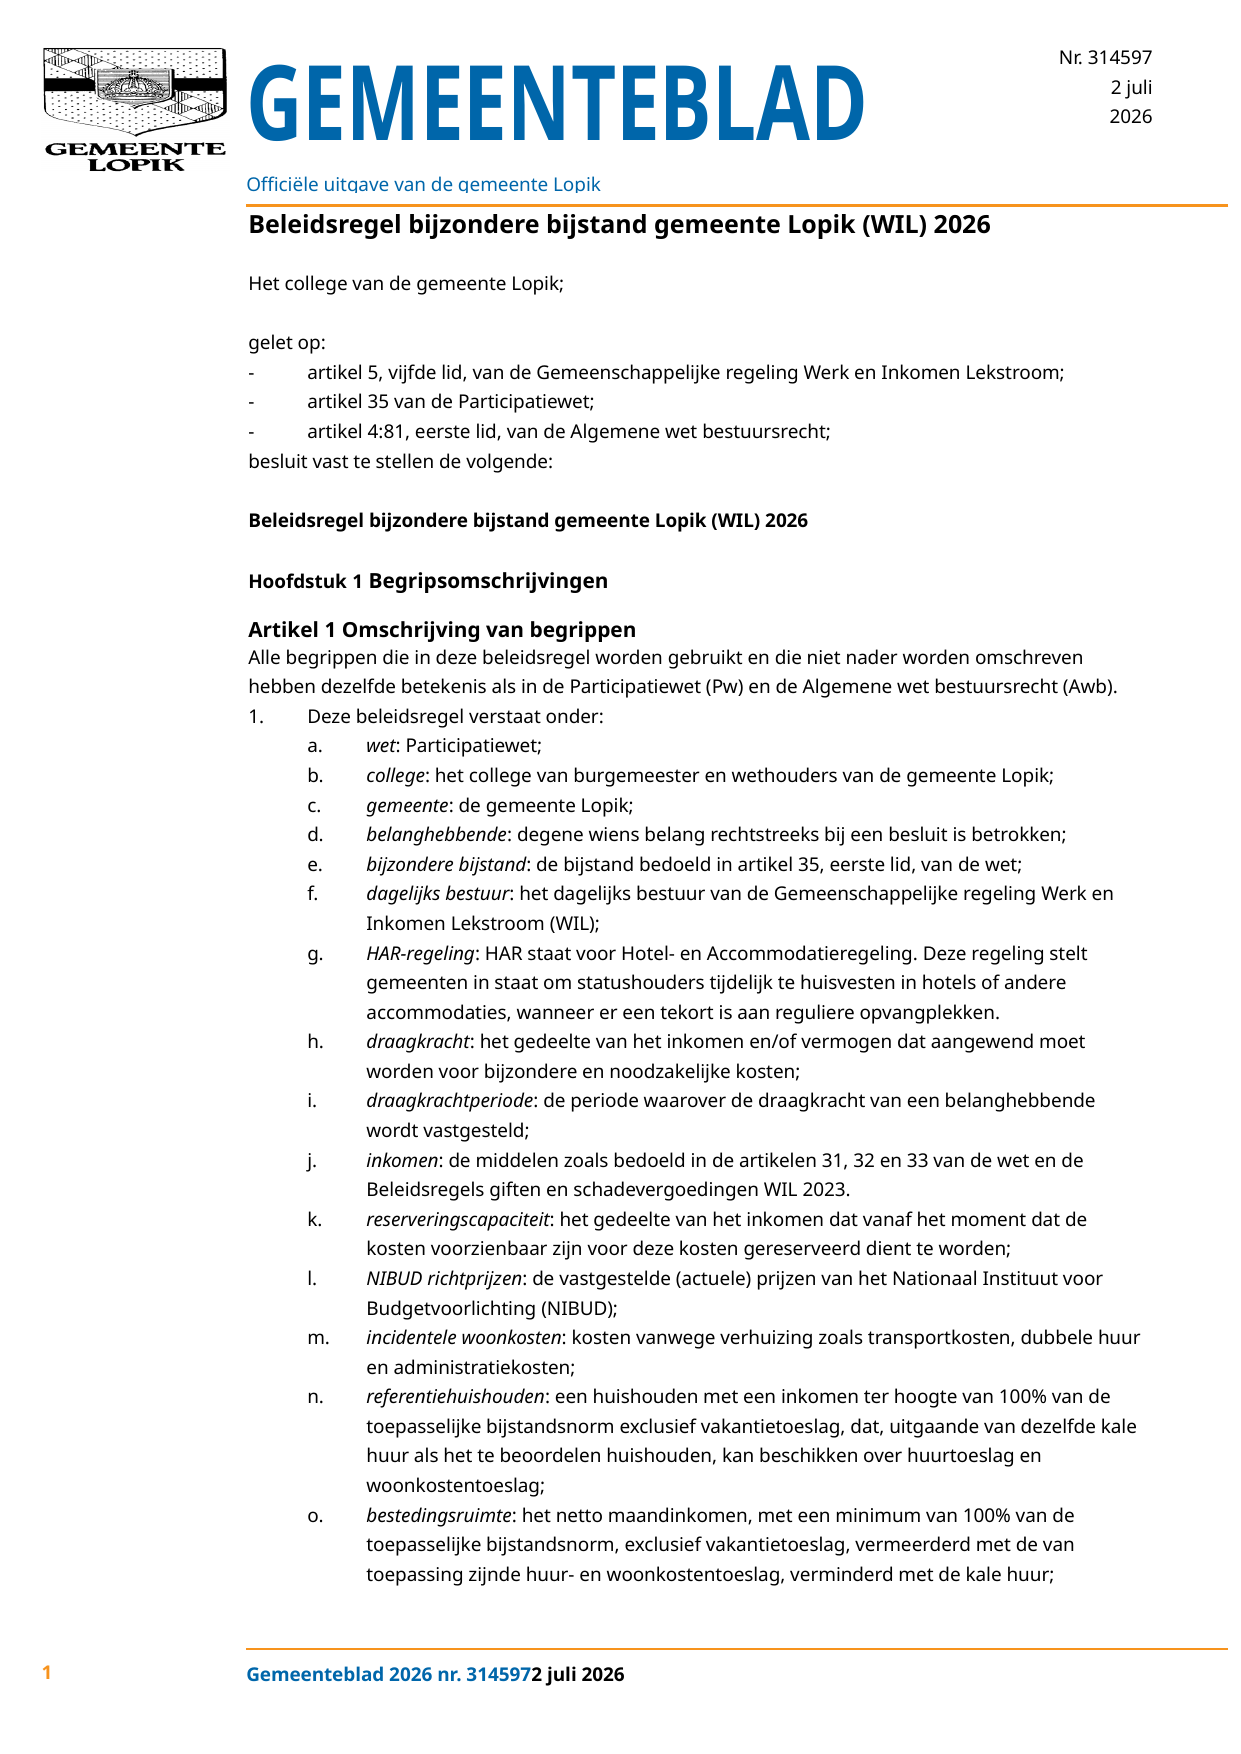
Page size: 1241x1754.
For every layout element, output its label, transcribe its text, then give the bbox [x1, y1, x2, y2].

text gelet op: [248, 329, 1152, 355]
text Hoofdstuk 1 Begripsomschrijvingen [248, 566, 1152, 594]
list artikel 35 van de Participatiewet; [248, 389, 1152, 414]
list college: het college van burgemeester en wethouders van de gemeente Lopik; [307, 762, 1152, 788]
list referentiehuishouden: een huishouden met een inkomen ter hoogte van 100% van de toepasselijke bijstandsnorm exclusief vakantietoeslag, dat, uitgaande van dezelfde kale huur als het te beoordelen huishouden, kan beschikken over huurtoeslag en woonkostentoeslag; [307, 1383, 1152, 1498]
list HAR-regeling: HAR staat voor Hotel- en Accommodatieregeling. Deze regeling stelt gemeenten in staat om statushouders tijdelijk te huisvesten in hotels of andere accommodaties, wanneer er een tekort is aan reguliere opvangplekken. [307, 940, 1152, 1024]
list reserveringscapaciteit: het gedeelte van het inkomen dat vanaf het moment dat de kosten voorzienbaar zijn voor deze kosten gereserveerd dient te worden; [307, 1206, 1152, 1261]
list Deze beleidsregel verstaat onder: [248, 703, 1152, 729]
text Artikel 1 Omschrijving van begrippen [248, 615, 1152, 644]
list gemeente: de gemeente Lopik; [307, 792, 1152, 817]
list bestedingsruimte: het netto maandinkomen, met een minimum van 100% van de toepasselijke bijstandsnorm, exclusief vakantietoeslag, vermeerderd met de van toepassing zijnde huur- en woonkostentoeslag, verminderd met de kale huur; [307, 1502, 1152, 1587]
picture [41, 47, 231, 172]
list artikel 4:81, eerste lid, van de Algemene wet bestuursrecht; [248, 418, 1152, 444]
list belanghebbende: degene wiens belang rechtstreeks bij een besluit is betrokken; [307, 821, 1152, 847]
list bijzondere bijstand: de bijstand bedoeld in artikel 35, eerste lid, van de wet; [307, 851, 1152, 877]
list wet: Participatiewet; [307, 733, 1152, 758]
list draagkracht: het gedeelte van het inkomen en/of vermogen dat aangewend moet worden voor bijzondere en noodzakelijke kosten; [307, 1028, 1152, 1084]
list artikel 5, vijfde lid, van de Gemeenschappelijke regeling Werk en Inkomen Lekstroom; [248, 359, 1152, 385]
list inkomen: de middelen zoals bedoeld in de artikelen 31, 32 en 33 van de wet en de Beleidsregels giften en schadevergoedingen WIL 2023. [307, 1147, 1152, 1202]
text besluit vast te stellen de volgende: [248, 448, 1152, 473]
list dagelijks bestuur: het dagelijks bestuur van de Gemeenschappelijke regeling Werk en Inkomen Lekstroom (WIL); [307, 881, 1152, 936]
text Het college van de gemeente Lopik; [248, 270, 1152, 296]
text Beleidsregel bijzondere bijstand gemeente Lopik (WIL) 2026 [248, 507, 1152, 533]
list draagkrachtperiode: de periode waarover de draagkracht van een belanghebbende wordt vastgesteld; [307, 1088, 1152, 1143]
text Beleidsregel bijzondere bijstand gemeente Lopik (WIL) 2026 [248, 207, 1152, 241]
list incidentele woonkosten: kosten vanwege verhuizing zoals transportkosten, dubbele huur en administratiekosten; [307, 1324, 1152, 1379]
list NIBUD richtprijzen: de vastgestelde (actuele) prijzen van het Nationaal Instituut voor Budgetvoorlichting (NIBUD); [307, 1265, 1152, 1320]
text Alle begrippen die in deze beleidsregel worden gebruikt en die niet nader worden omschreven hebben dezelfde betekenis als in de Participatiewet (Pw) en de Algemene wet bestuursrecht (Awb). [248, 644, 1152, 699]
